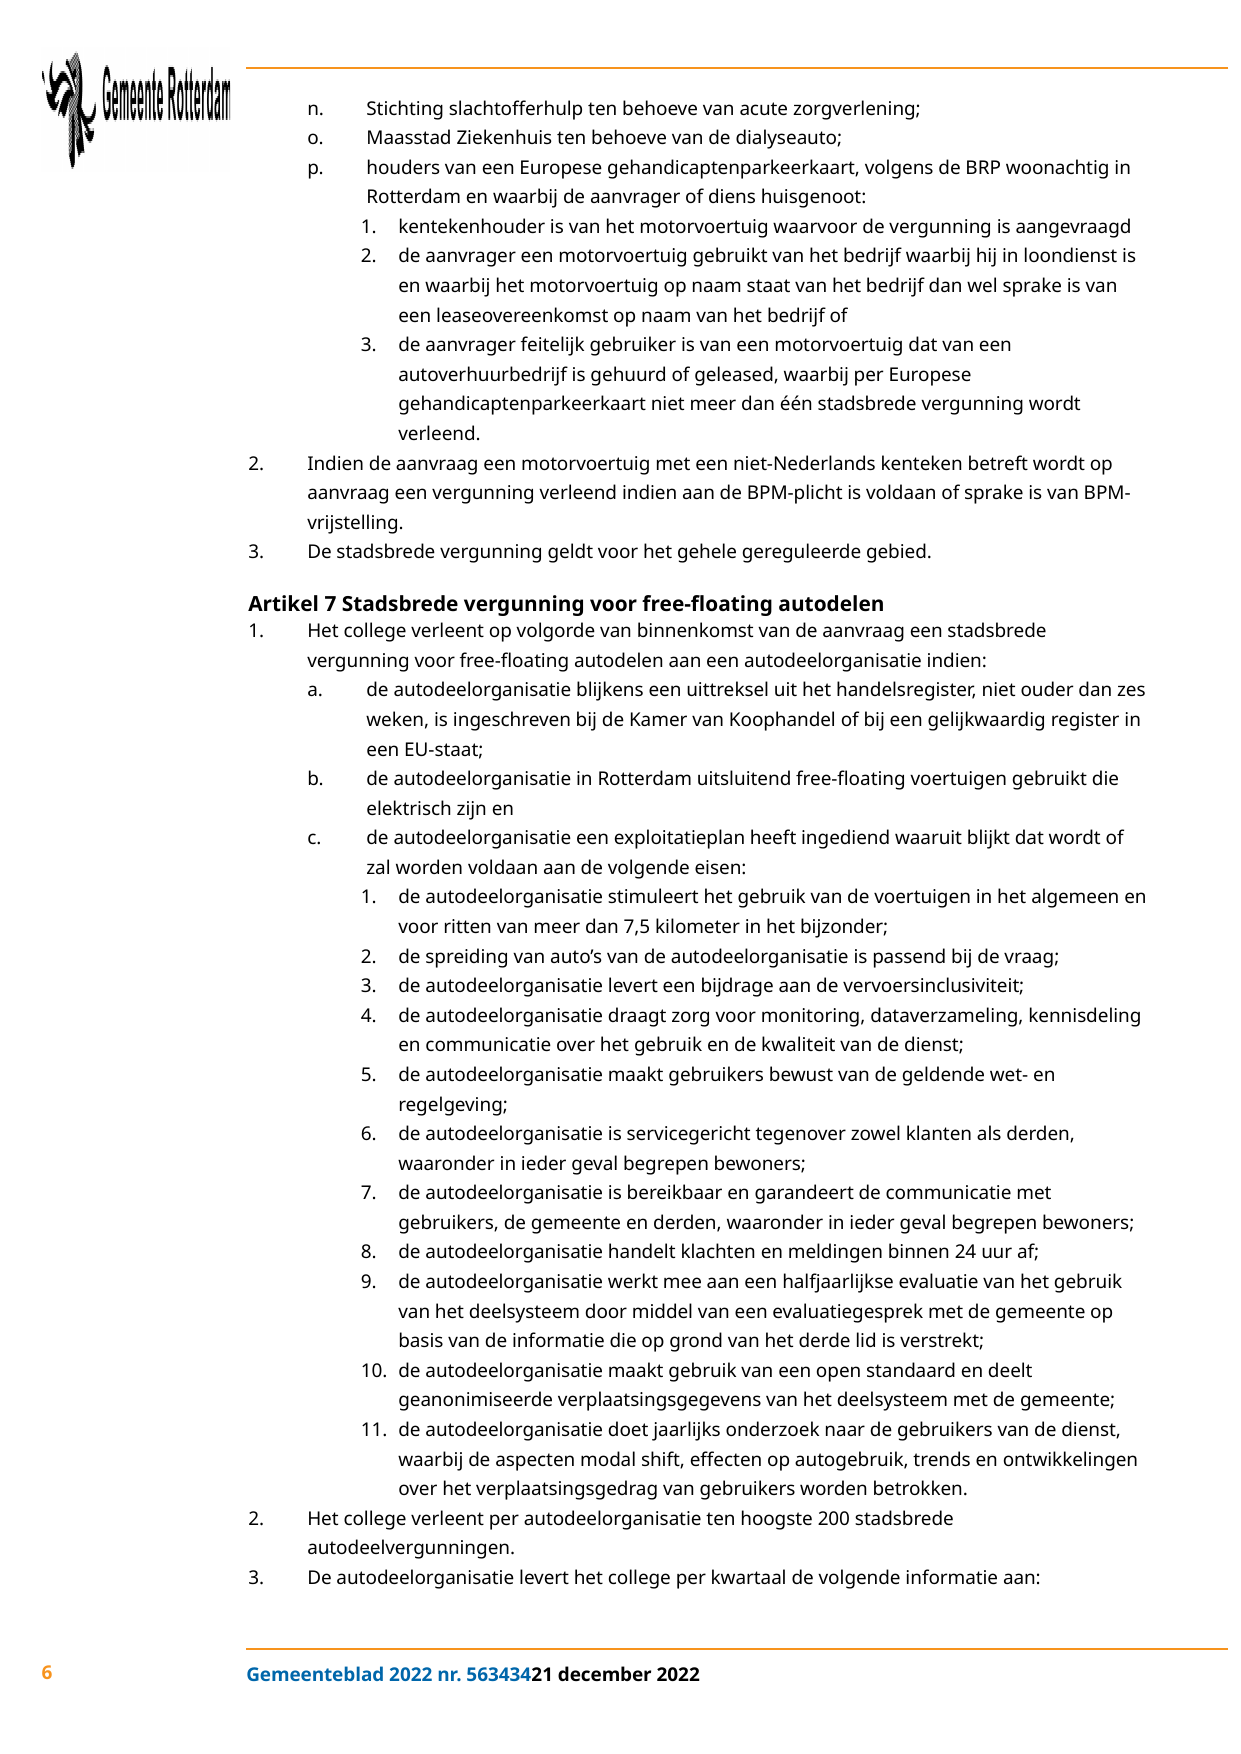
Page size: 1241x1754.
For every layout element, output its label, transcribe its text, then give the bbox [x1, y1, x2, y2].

list houders van een Europese gehandicaptenparkeerkaart, volgens de BRP woonachtig in Rotterdam en waarbij de aanvrager of diens huisgenoot: [307, 154, 1152, 209]
list Maasstad Ziekenhuis ten behoeve van de dialyseauto; [307, 124, 1152, 150]
list de autodeelorganisatie een exploitatieplan heeft ingediend waaruit blijkt dat wordt of zal worden voldaan aan de volgende eisen: [307, 824, 1152, 880]
list de autodeelorganisatie blijkens een uittreksel uit het handelsregister, niet ouder dan zes weken, is ingeschreven bij de Kamer van Koophandel of bij een gelijkwaardig register in een EU-staat; [307, 677, 1152, 761]
list Stichting slachtofferhulp ten behoeve van acute zorgverlening; [307, 95, 1152, 121]
list de autodeelorganisatie doet jaarlijks onderzoek naar de gebruikers van de dienst, waarbij de aspecten modal shift, effecten op autogebruik, trends en ontwikkelingen over het verplaatsingsgedrag van gebruikers worden betrokken. [361, 1416, 1152, 1501]
list Het college verleent op volgorde van binnenkomst van de aanvraag een stadsbrede vergunning voor free-floating autodelen aan een autodeelorganisatie indien: [248, 617, 1152, 673]
list de autodeelorganisatie draagt zorg voor monitoring, dataverzameling, kennisdeling en communicatie over het gebruik en de kwaliteit van de dienst; [361, 1002, 1152, 1057]
list de autodeelorganisatie maakt gebruik van een open standaard en deelt geanonimiseerde verplaatsingsgegevens van het deelsysteem met de gemeente; [361, 1357, 1152, 1412]
list kentekenhouder is van het motorvoertuig waarvoor de vergunning is aangevraagd [361, 213, 1152, 239]
list de autodeelorganisatie stimuleert het gebruik van de voertuigen in het algemeen en voor ritten van meer dan 7,5 kilometer in het bijzonder; [361, 884, 1152, 939]
list de autodeelorganisatie is servicegericht tegenover zowel klanten als derden, waaronder in ieder geval begrepen bewoners; [361, 1120, 1152, 1176]
list de aanvrager een motorvoertuig gebruikt van het bedrijf waarbij hij in loondienst is en waarbij het motorvoertuig op naam staat van het bedrijf dan wel sprake is van een leaseovereenkomst op naam van het bedrijf of [361, 243, 1152, 328]
list de autodeelorganisatie levert een bijdrage aan de vervoersinclusiviteit; [361, 972, 1152, 998]
list de autodeelorganisatie is bereikbaar en garandeert de communicatie met gebruikers, de gemeente en derden, waaronder in ieder geval begrepen bewoners; [361, 1179, 1152, 1235]
list Indien de aanvraag een motorvoertuig met een niet-Nederlands kenteken betreft wordt op aanvraag een vergunning verleend indien aan de BPM-plicht is voldaan of sprake is van BPM-vrijstelling. [248, 450, 1152, 535]
list Het college verleent per autodeelorganisatie ten hoogste 200 stadsbrede autodeelvergunningen. [248, 1505, 1152, 1560]
picture [41, 47, 231, 172]
list de autodeelorganisatie maakt gebruikers bewust van de geldende wet- en regelgeving; [361, 1061, 1152, 1116]
text Artikel 7 Stadsbrede vergunning voor free-floating autodelen [248, 589, 1152, 617]
list de autodeelorganisatie handelt klachten en meldingen binnen 24 uur af; [361, 1239, 1152, 1264]
list De stadsbrede vergunning geldt voor het gehele gereguleerde gebied. [248, 538, 1152, 564]
list de autodeelorganisatie in Rotterdam uitsluitend free-floating voertuigen gebruikt die elektrisch zijn en [307, 765, 1152, 821]
list de autodeelorganisatie werkt mee aan een halfjaarlijkse evaluatie van het gebruik van het deelsysteem door middel van een evaluatiegesprek met de gemeente op basis van de informatie die op grond van het derde lid is verstrekt; [361, 1268, 1152, 1353]
list de spreiding van auto’s van de autodeelorganisatie is passend bij de vraag; [361, 943, 1152, 968]
list De autodeelorganisatie levert het college per kwartaal de volgende informatie aan: [248, 1564, 1152, 1590]
list de aanvrager feitelijk gebruiker is van een motorvoertuig dat van een autoverhuurbedrijf is gehuurd of geleased, waarbij per Europese gehandicaptenparkeerkaart niet meer dan één stadsbrede vergunning wordt verleend. [361, 331, 1152, 446]
